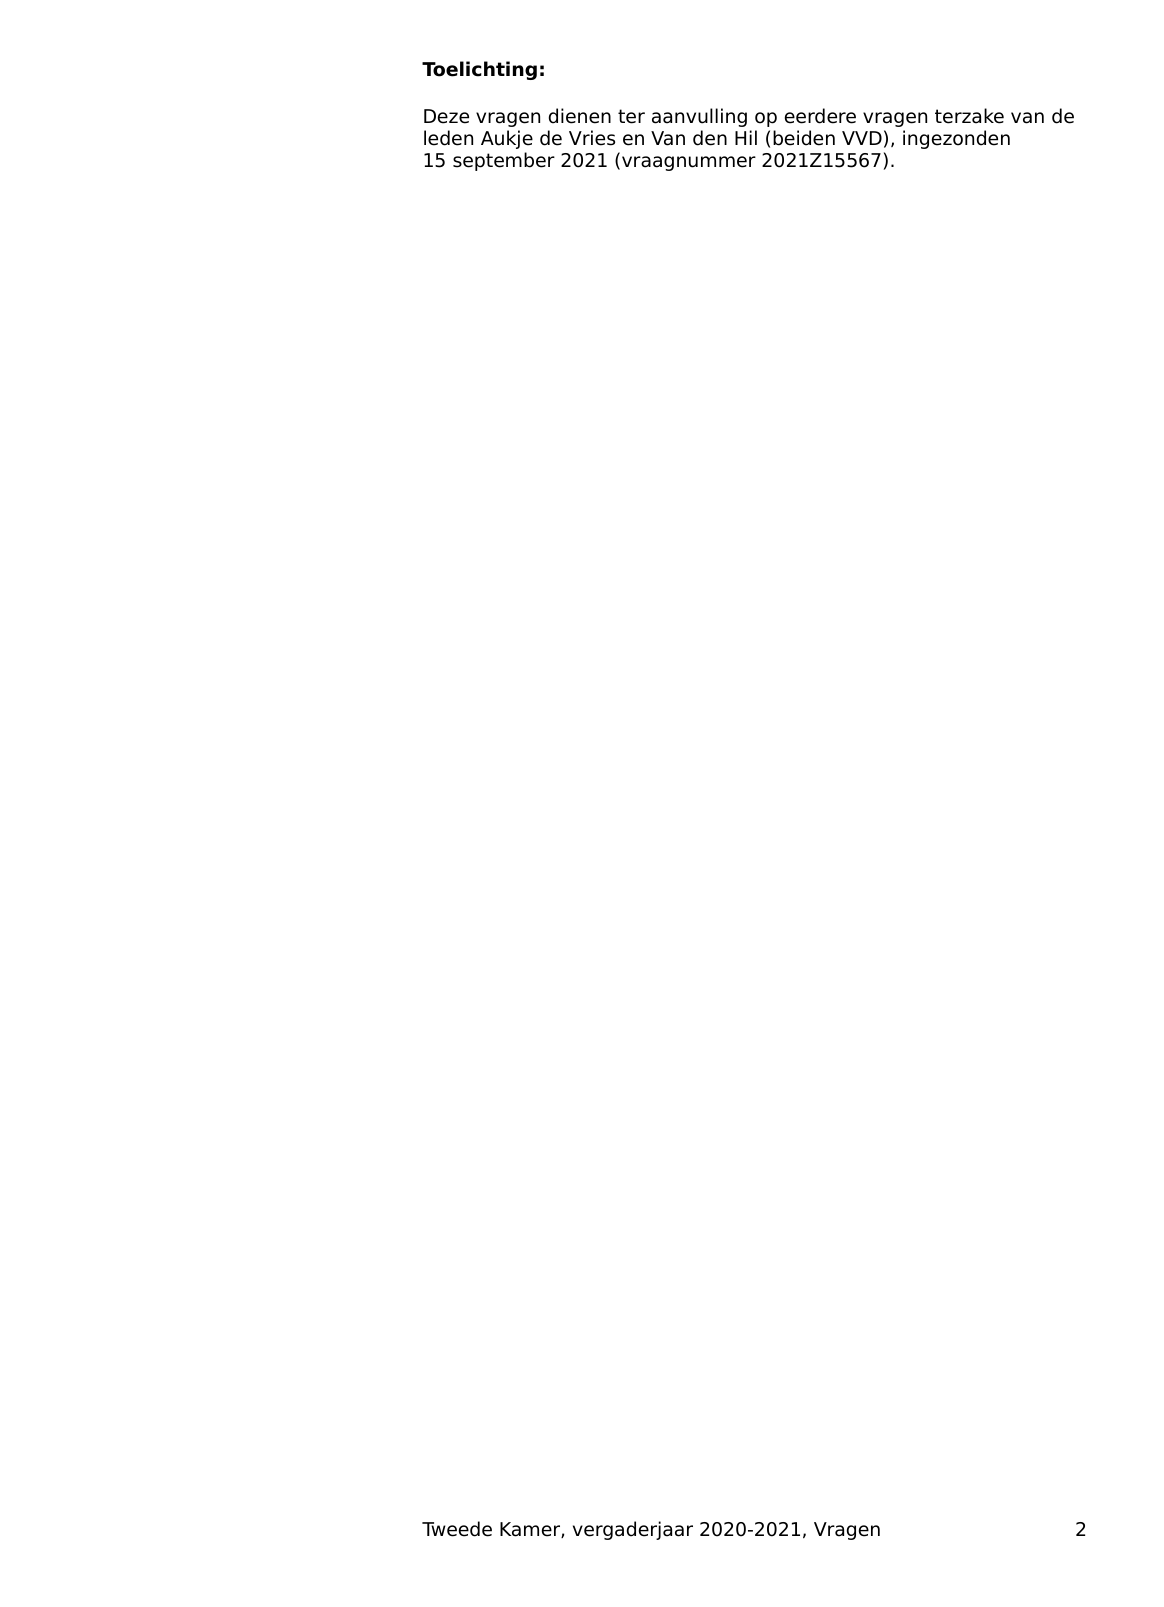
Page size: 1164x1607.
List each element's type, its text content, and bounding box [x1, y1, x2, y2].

text Deze vragen dienen ter aanvulling op eerdere vragen terzake van de leden Aukje de Vries en Van den Hil (beiden VVD), ingezonden 15 september 2021 (vraagnummer 2021Z15567). [422, 106, 1087, 172]
subtitle Toelichting: [422, 59, 1087, 81]
